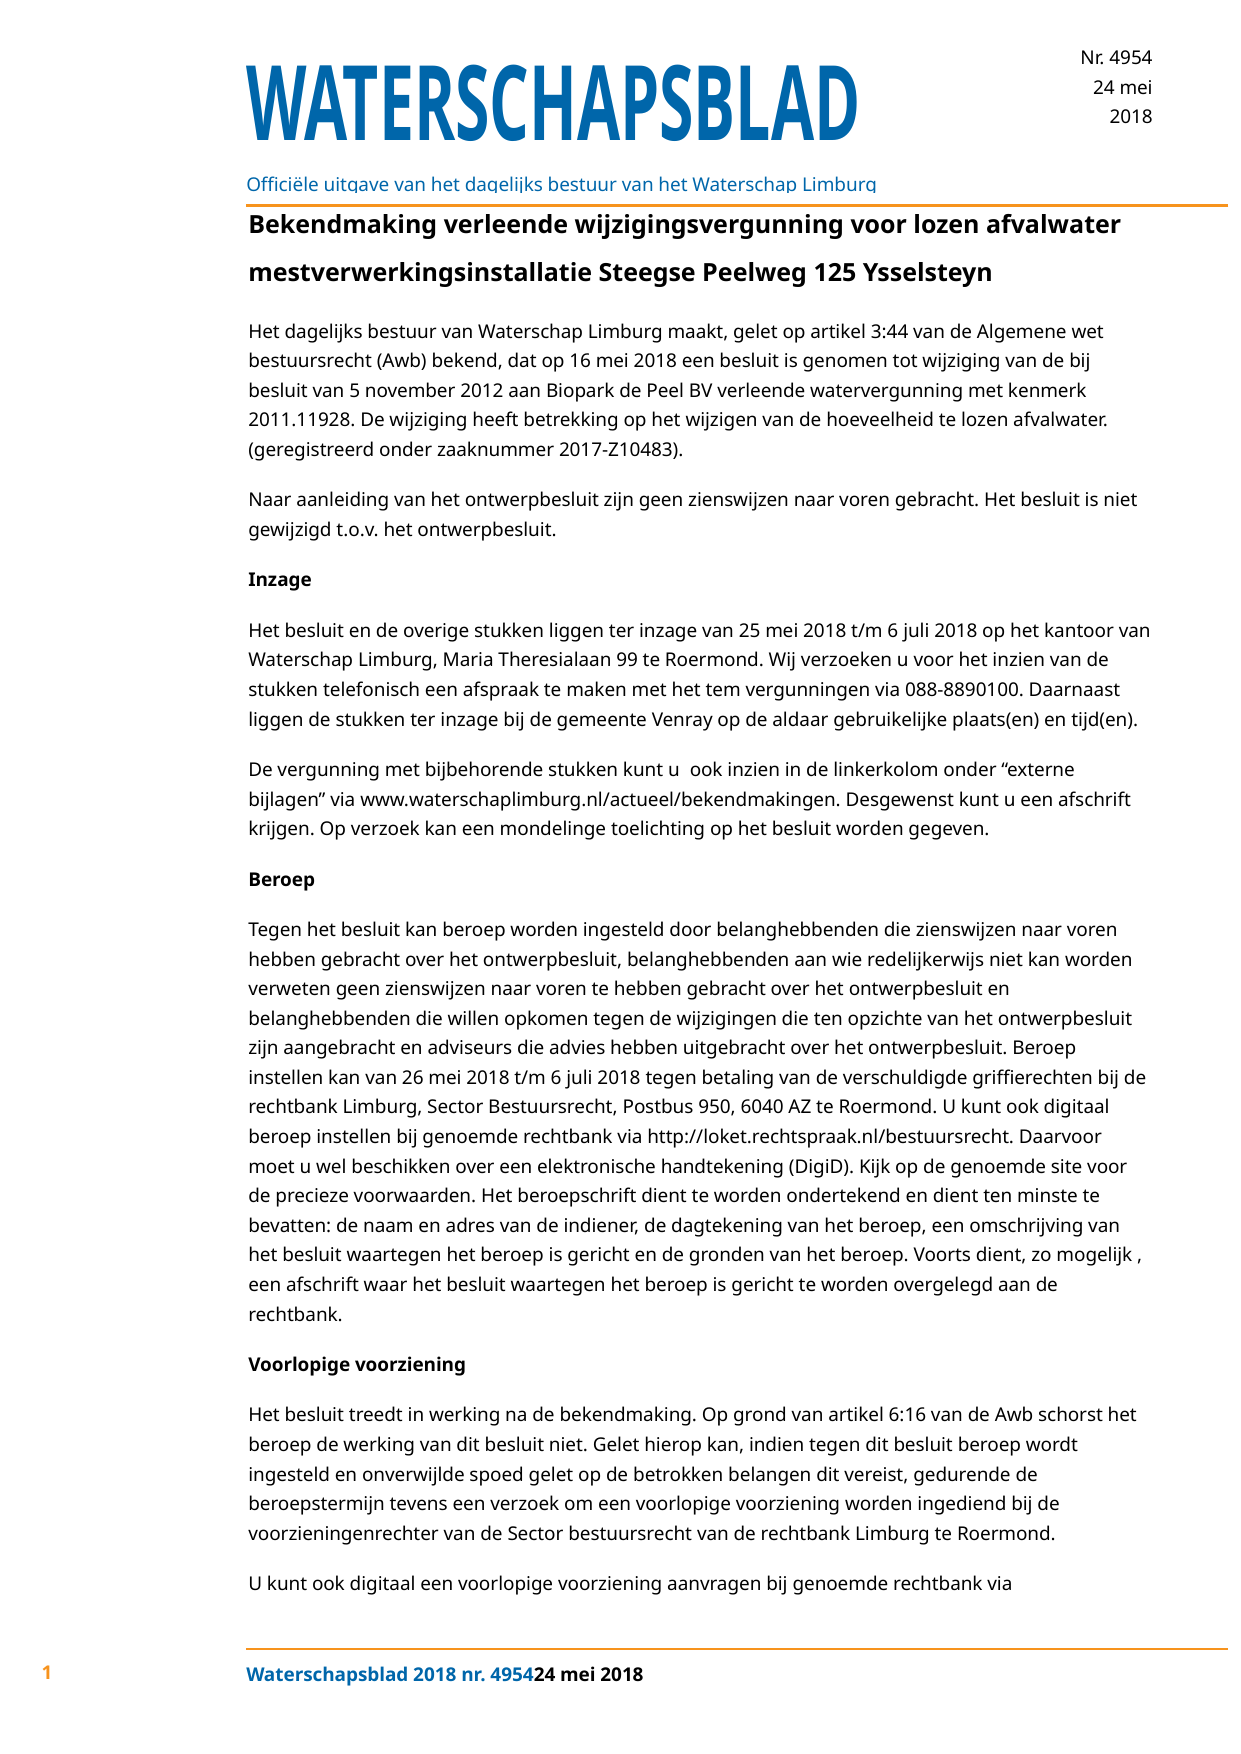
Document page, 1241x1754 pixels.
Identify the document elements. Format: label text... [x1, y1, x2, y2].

text Het besluit treedt in werking na de bekendmaking. Op grond van artikel 6:16 van de Awb schorst het beroep de werking van dit besluit niet. Gelet hierop kan, indien tegen dit besluit beroep wordt ingesteld en onverwijlde spoed gelet op de betrokken belangen dit vereist, gedurende de beroepstermijn tevens een verzoek om een voorlopige voorziening worden ingediend bij de voorzieningenrechter van de Sector bestuursrecht van de rechtbank Limburg te Roermond. [248, 1402, 1152, 1546]
text Het dagelijks bestuur van Waterschap Limburg maakt, gelet op artikel 3:44 van de Algemene wet bestuursrecht (Awb) bekend, dat op 16 mei 2018 een besluit is genomen tot wijziging van de bij besluit van 5 november 2012 aan Biopark de Peel BV verleende watervergunning met kenmerk 2011.11928. De wijziging heeft betrekking op het wijzigen van de hoeveelheid te lozen afvalwater. (geregistreerd onder zaaknummer 2017-Z10483). [248, 318, 1152, 462]
picture [41, 47, 231, 172]
text Voorlopige voorziening [248, 1351, 1152, 1377]
text Bekendmaking verleende wijzigingsvergunning voor lozen afvalwater mestverwerkingsinstallatie Steegse Peelweg 125 Ysselsteyn [248, 207, 1152, 288]
text Inzage [248, 567, 1152, 592]
text De vergunning met bijbehorende stukken kunt u ook inzien in de linkerkolom onder “externe bijlagen” via www.waterschaplimburg.nl/actueel/bekendmakingen. Desgewenst kunt u een afschrift krijgen. Op verzoek kan een mondelinge toelichting op het besluit worden gegeven. [248, 756, 1152, 841]
text Het besluit en de overige stukken liggen ter inzage van 25 mei 2018 t/m 6 juli 2018 op het kantoor van Waterschap Limburg, Maria Theresialaan 99 te Roermond. Wij verzoeken u voor het inzien van de stukken telefonisch een afspraak te maken met het tem vergunningen via 088-8890100. Daarnaast liggen de stukken ter inzage bij de gemeente Venray op de aldaar gebruikelijke plaats(en) en tijd(en). [248, 617, 1152, 732]
text Beroep [248, 866, 1152, 892]
text Tegen het besluit kan beroep worden ingesteld door belanghebbenden die zienswijzen naar voren hebben gebracht over het ontwerpbesluit, belanghebbenden aan wie redelijkerwijs niet kan worden verweten geen zienswijzen naar voren te hebben gebracht over het ontwerpbesluit en belanghebbenden die willen opkomen tegen de wijzigingen die ten opzichte van het ontwerpbesluit zijn aangebracht en adviseurs die advies hebben uitgebracht over het ontwerpbesluit. Beroep instellen kan van 26 mei 2018 t/m 6 juli 2018 tegen betaling van de verschuldigde griffierechten bij de rechtbank Limburg, Sector Bestuursrecht, Postbus 950, 6040 AZ te Roermond. U kunt ook digitaal beroep instellen bij genoemde rechtbank via http://loket.rechtspraak.nl/bestuursrecht. Daarvoor moet u wel beschikken over een elektronische handtekening (DigiD). Kijk op de genoemde site voor de precieze voorwaarden. Het beroepschrift dient te worden ondertekend en dient ten minste te bevatten: de naam en adres van de indiener, de dagtekening van het beroep, een omschrijving van het besluit waartegen het beroep is gericht en de gronden van het beroep. Voorts dient, zo mogelijk , een afschrift waar het besluit waartegen het beroep is gericht te worden overgelegd aan de rechtbank. [248, 916, 1152, 1327]
text U kunt ook digitaal een voorlopige voorziening aanvragen bij genoemde rechtbank via [248, 1570, 1152, 1596]
text Naar aanleiding van het ontwerpbesluit zijn geen zienswijzen naar voren gebracht. Het besluit is niet gewijzigd t.o.v. het ontwerpbesluit. [248, 487, 1152, 542]
